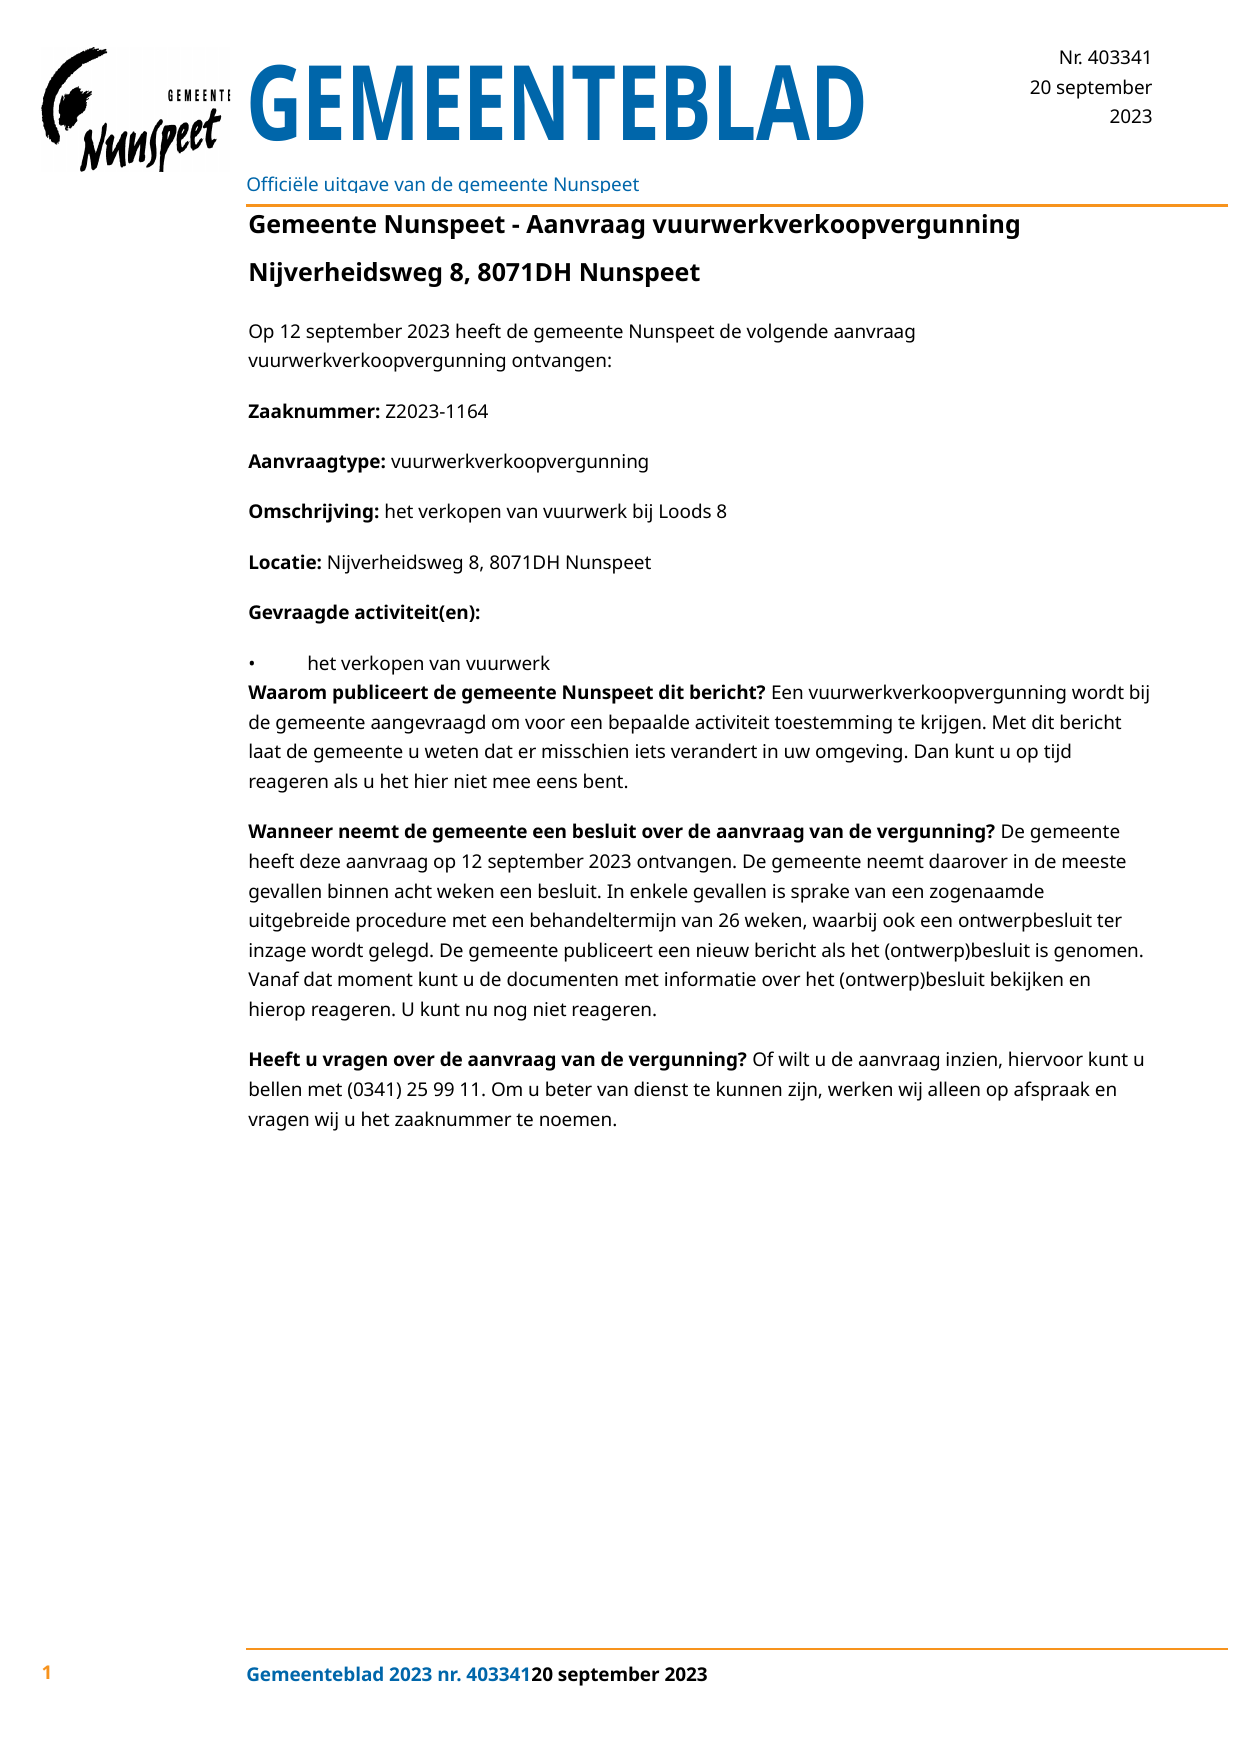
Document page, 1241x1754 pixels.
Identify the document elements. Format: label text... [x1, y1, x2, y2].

text Aanvraagtype: vuurwerkverkoopvergunning [248, 448, 1152, 474]
text Locatie: Nijverheidsweg 8, 8071DH Nunspeet [248, 549, 1152, 575]
text Wanneer neemt de gemeente een besluit over de aanvraag van de vergunning? De gemeente heeft deze aanvraag op 12 september 2023 ontvangen. De gemeente neemt daarover in de meeste gevallen binnen acht weken een besluit. In enkele gevallen is sprake van een zogenaamde uitgebreide procedure met een behandeltermijn van 26 weken, waarbij ook een ontwerpbesluit ter inzage wordt gelegd. De gemeente publiceert een nieuw bericht als het (ontwerp)besluit is genomen. Vanaf dat moment kunt u de documenten met informatie over het (ontwerp)besluit bekijken en hierop reageren. U kunt nu nog niet reageren. [248, 819, 1152, 1022]
text Zaaknummer: Z2023-1164 [248, 398, 1152, 424]
text Omschrijving: het verkopen van vuurwerk bij Loods 8 [248, 499, 1152, 524]
text Gemeente Nunspeet - Aanvraag vuurwerkverkoopvergunning Nijverheidsweg 8, 8071DH Nunspeet [248, 207, 1152, 288]
picture [41, 47, 231, 172]
list het verkopen van vuurwerk [248, 650, 1152, 676]
text Heeft u vragen over de aanvraag van de vergunning? Of wilt u de aanvraag inzien, hiervoor kunt u bellen met (0341) 25 99 11. Om u beter van dienst te kunnen zijn, werken wij alleen op afspraak en vragen wij u het zaaknummer te noemen. [248, 1047, 1152, 1132]
text Waarom publiceert de gemeente Nunspeet dit bericht? Een vuurwerkverkoopvergunning wordt bij de gemeente aangevraagd om voor een bepaalde activiteit toestemming te krijgen. Met dit bericht laat de gemeente u weten dat er misschien iets verandert in uw omgeving. Dan kunt u op tijd reageren als u het hier niet mee eens bent. [248, 679, 1152, 794]
text Op 12 september 2023 heeft de gemeente Nunspeet de volgende aanvraag vuurwerkverkoopvergunning ontvangen: [248, 318, 1152, 373]
text Gevraagde activiteit(en): [248, 599, 1152, 625]
